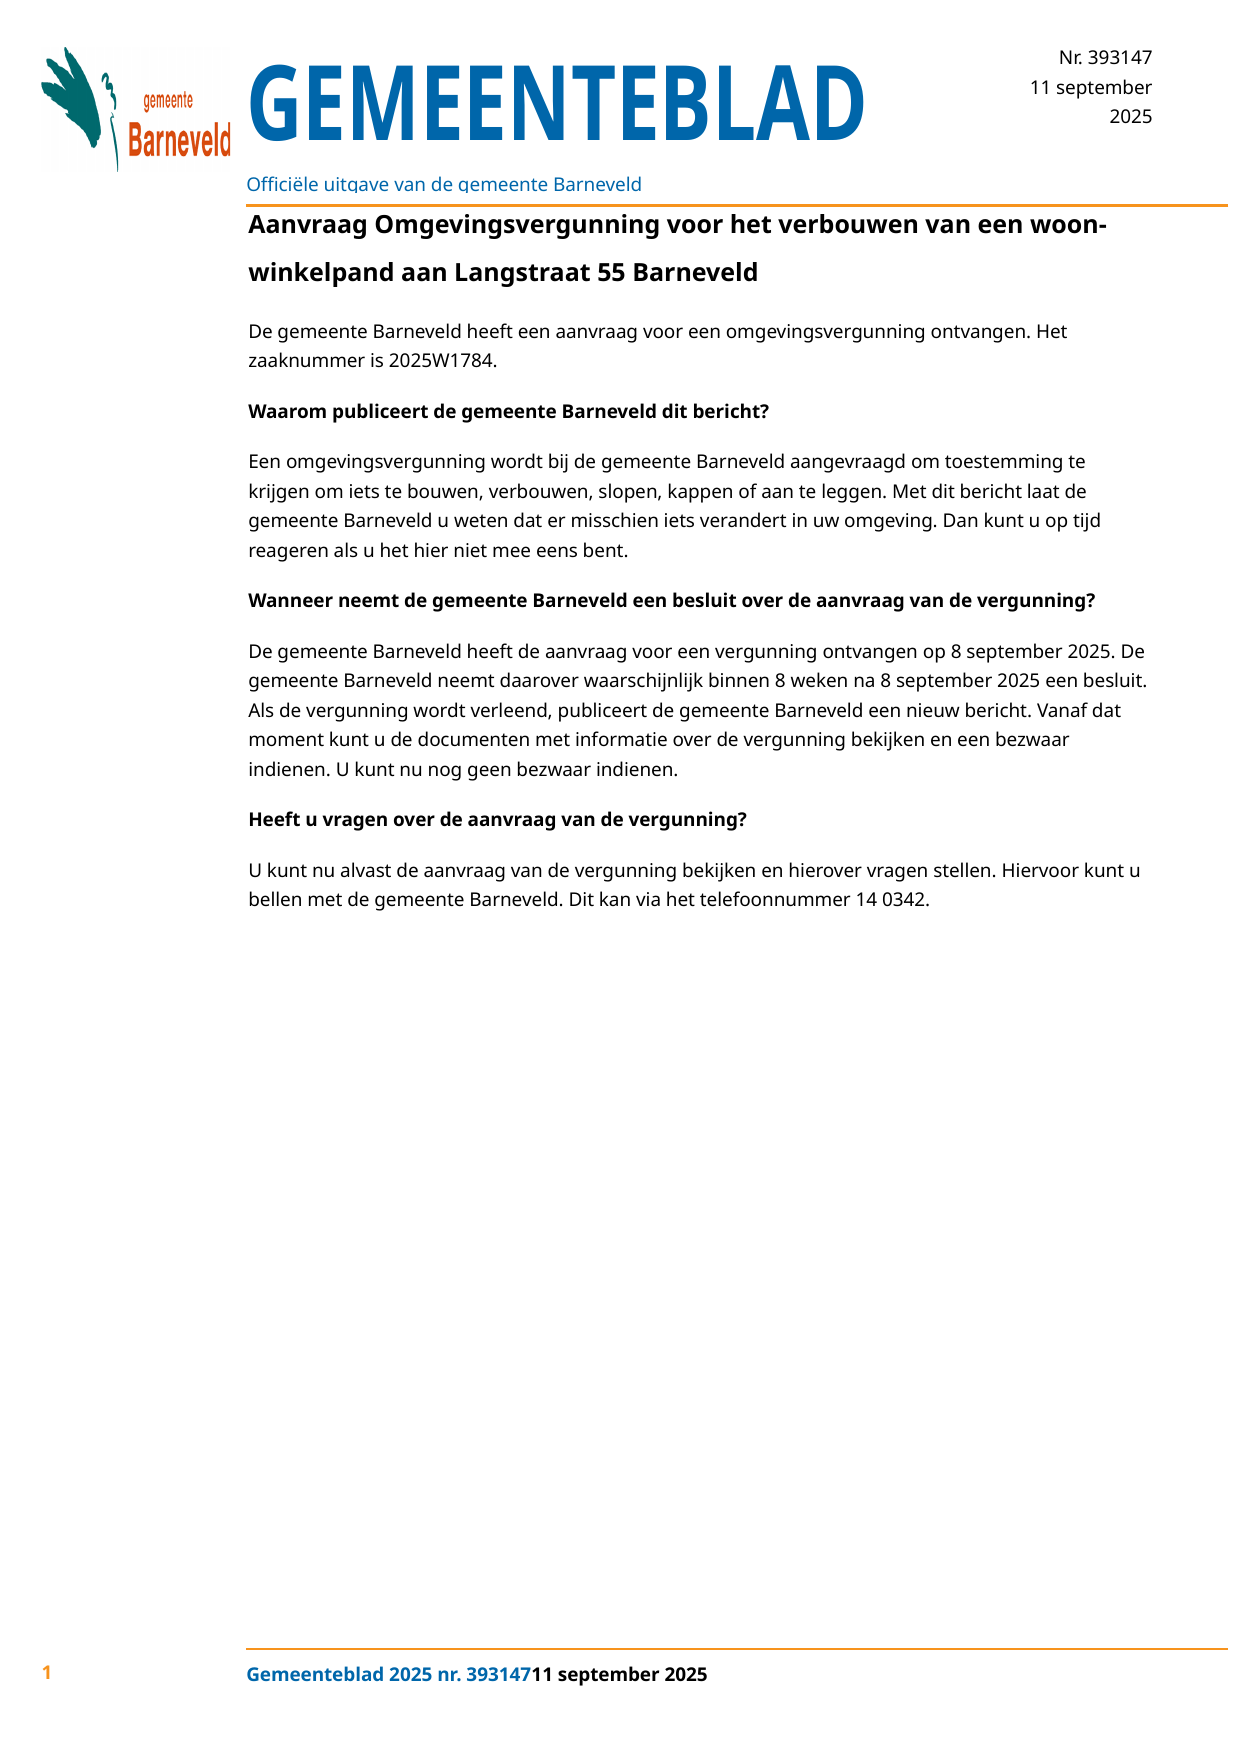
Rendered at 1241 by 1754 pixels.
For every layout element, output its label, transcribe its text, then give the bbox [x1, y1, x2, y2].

text De gemeente Barneveld heeft de aanvraag voor een vergunning ontvangen op 8 september 2025. De gemeente Barneveld neemt daarover waarschijnlijk binnen 8 weken na 8 september 2025 een besluit. Als de vergunning wordt verleend, publiceert de gemeente Barneveld een nieuw bericht. Vanaf dat moment kunt u de documenten met informatie over de vergunning bekijken en een bezwaar indienen. U kunt nu nog geen bezwaar indienen. [248, 638, 1152, 782]
text Waarom publiceert de gemeente Barneveld dit bericht? [248, 398, 1152, 424]
text De gemeente Barneveld heeft een aanvraag voor een omgevingsvergunning ontvangen. Het zaaknummer is 2025W1784. [248, 318, 1152, 373]
text U kunt nu alvast de aanvraag van de vergunning bekijken en hierover vragen stellen. Hiervoor kunt u bellen met de gemeente Barneveld. Dit kan via het telefoonnummer 14 0342. [248, 857, 1152, 912]
picture [41, 47, 231, 172]
text Aanvraag Omgevingsvergunning voor het verbouwen van een woon-winkelpand aan Langstraat 55 Barneveld [248, 207, 1152, 288]
text Een omgevingsvergunning wordt bij de gemeente Barneveld aangevraagd om toestemming te krijgen om iets te bouwen, verbouwen, slopen, kappen of aan te leggen. Met dit bericht laat de gemeente Barneveld u weten dat er misschien iets verandert in uw omgeving. Dan kunt u op tijd reageren als u het hier niet mee eens bent. [248, 448, 1152, 563]
text Heeft u vragen over de aanvraag van de vergunning? [248, 807, 1152, 832]
text Wanneer neemt de gemeente Barneveld een besluit over de aanvraag van de vergunning? [248, 587, 1152, 613]
